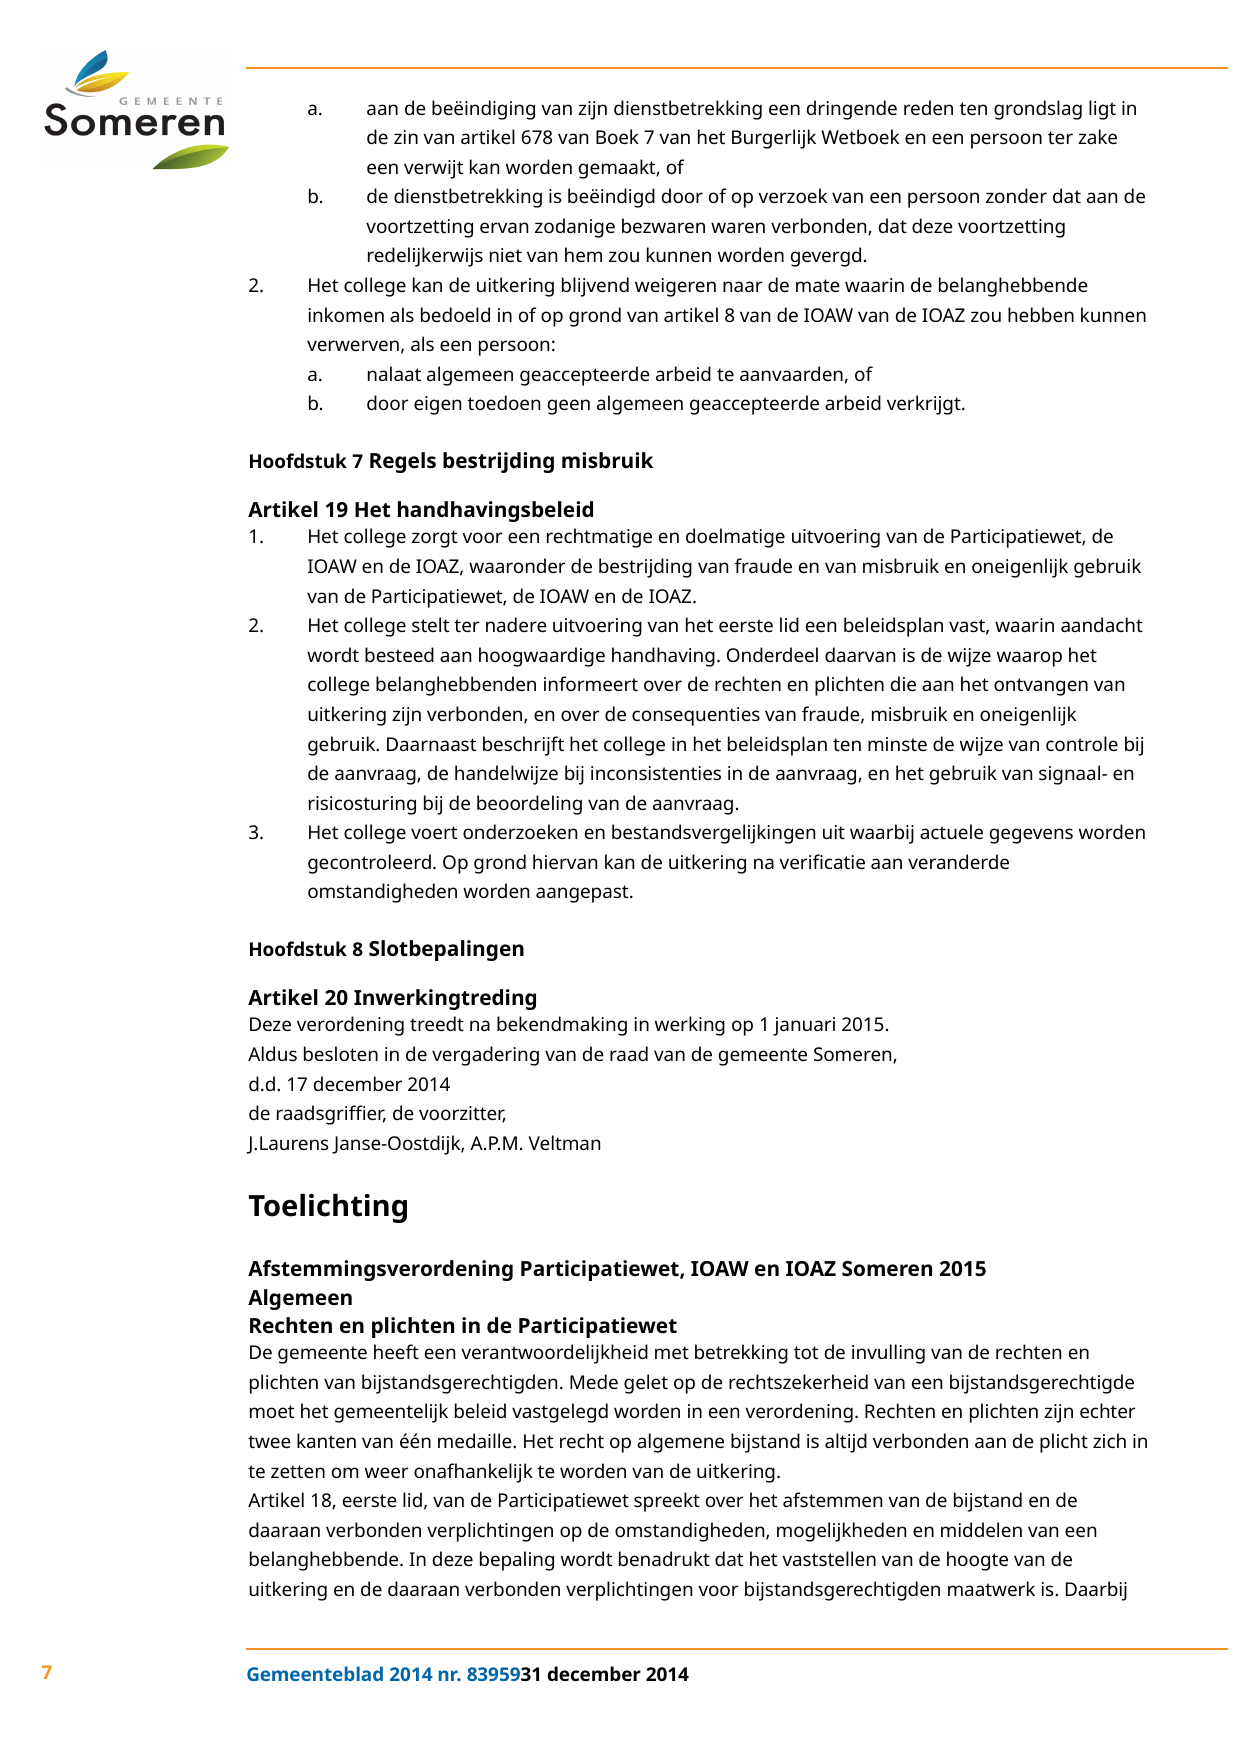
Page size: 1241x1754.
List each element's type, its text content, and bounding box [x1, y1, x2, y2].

text Artikel 18, eerste lid, van de Participatiewet spreekt over het afstemmen van de bijstand en de daaraan verbonden verplichtingen op de omstandigheden, mogelijkheden en middelen van een belanghebbende. In deze bepaling wordt benadrukt dat het vaststellen van de hoogte van de uitkering en de daaraan verbonden verplichtingen voor bijstandsgerechtigden maatwerk is. Daarbij [248, 1487, 1152, 1602]
text J.Laurens Janse-Oostdijk, A.P.M. Veltman [248, 1130, 1152, 1156]
text Rechten en plichten in de Participatiewet [248, 1311, 1152, 1339]
list Het college kan de uitkering blijvend weigeren naar de mate waarin de belanghebbende inkomen als bedoeld in of op grond van artikel 8 van de IOAW van de IOAZ zou hebben kunnen verwerven, als een persoon: [248, 272, 1152, 357]
text Aldus besloten in de vergadering van de raad van de gemeente Someren, [248, 1041, 1152, 1067]
text Hoofdstuk 7 Regels bestrijding misbruik [248, 446, 1152, 474]
picture [41, 47, 231, 172]
text Artikel 20 Inwerkingtreding [248, 983, 1152, 1012]
list aan de beëindiging van zijn dienstbetrekking een dringende reden ten grondslag ligt in de zin van artikel 678 van Boek 7 van het Burgerlijk Wetboek en een persoon ter zake een verwijt kan worden gemaakt, of [307, 95, 1152, 180]
list nalaat algemeen geaccepteerde arbeid te aanvaarden, of [307, 361, 1152, 387]
list Het college stelt ter nadere uitvoering van het eerste lid een beleidsplan vast, waarin aandacht wordt besteed aan hoogwaardige handhaving. Onderdeel daarvan is de wijze waarop het college belanghebbenden informeert over de rechten en plichten die aan het ontvangen van uitkering zijn verbonden, en over de consequenties van fraude, misbruik en oneigenlijk gebruik. Daarnaast beschrijft het college in het beleidsplan ten minste de wijze van controle bij de aanvraag, de handelwijze bij inconsistenties in de aanvraag, en het gebruik van signaal- en risicosturing bij de beoordeling van de aanvraag. [248, 612, 1152, 816]
text Algemeen [248, 1283, 1152, 1311]
text Afstemmingsverordening Participatiewet, IOAW en IOAZ Someren 2015 [248, 1254, 1152, 1283]
list de dienstbetrekking is beëindigd door of op verzoek van een persoon zonder dat aan de voortzetting ervan zodanige bezwaren waren verbonden, dat deze voortzetting redelijkerwijs niet van hem zou kunnen worden gevergd. [307, 183, 1152, 268]
text Hoofdstuk 8 Slotbepalingen [248, 934, 1152, 962]
text Artikel 19 Het handhavingsbeleid [248, 495, 1152, 524]
list door eigen toedoen geen algemeen geaccepteerde arbeid verkrijgt. [307, 391, 1152, 416]
text d.d. 17 december 2014 [248, 1071, 1152, 1097]
text De gemeente heeft een verantwoordelijkheid met betrekking tot de invulling van de rechten en plichten van bijstandsgerechtigden. Mede gelet op de rechtszekerheid van een bijstandsgerechtigde moet het gemeentelijk beleid vastgelegd worden in een verordening. Rechten en plichten zijn echter twee kanten van één medaille. Het recht op algemene bijstand is altijd verbonden aan de plicht zich in te zetten om weer onafhankelijk te worden van de uitkering. [248, 1339, 1152, 1483]
list Het college voert onderzoeken en bestandsvergelijkingen uit waarbij actuele gegevens worden gecontroleerd. Op grond hiervan kan de uitkering na verificatie aan veranderde omstandigheden worden aangepast. [248, 819, 1152, 904]
text Deze verordening treedt na bekendmaking in werking op 1 januari 2015. [248, 1012, 1152, 1037]
text de raadsgriffier, de voorzitter, [248, 1100, 1152, 1126]
list Het college zorgt voor een rechtmatige en doelmatige uitvoering van de Participatiewet, de IOAW en de IOAZ, waaronder de bestrijding van fraude en van misbruik en oneigenlijk gebruik van de Participatiewet, de IOAW en de IOAZ. [248, 524, 1152, 608]
text Toelichting [248, 1185, 1152, 1225]
